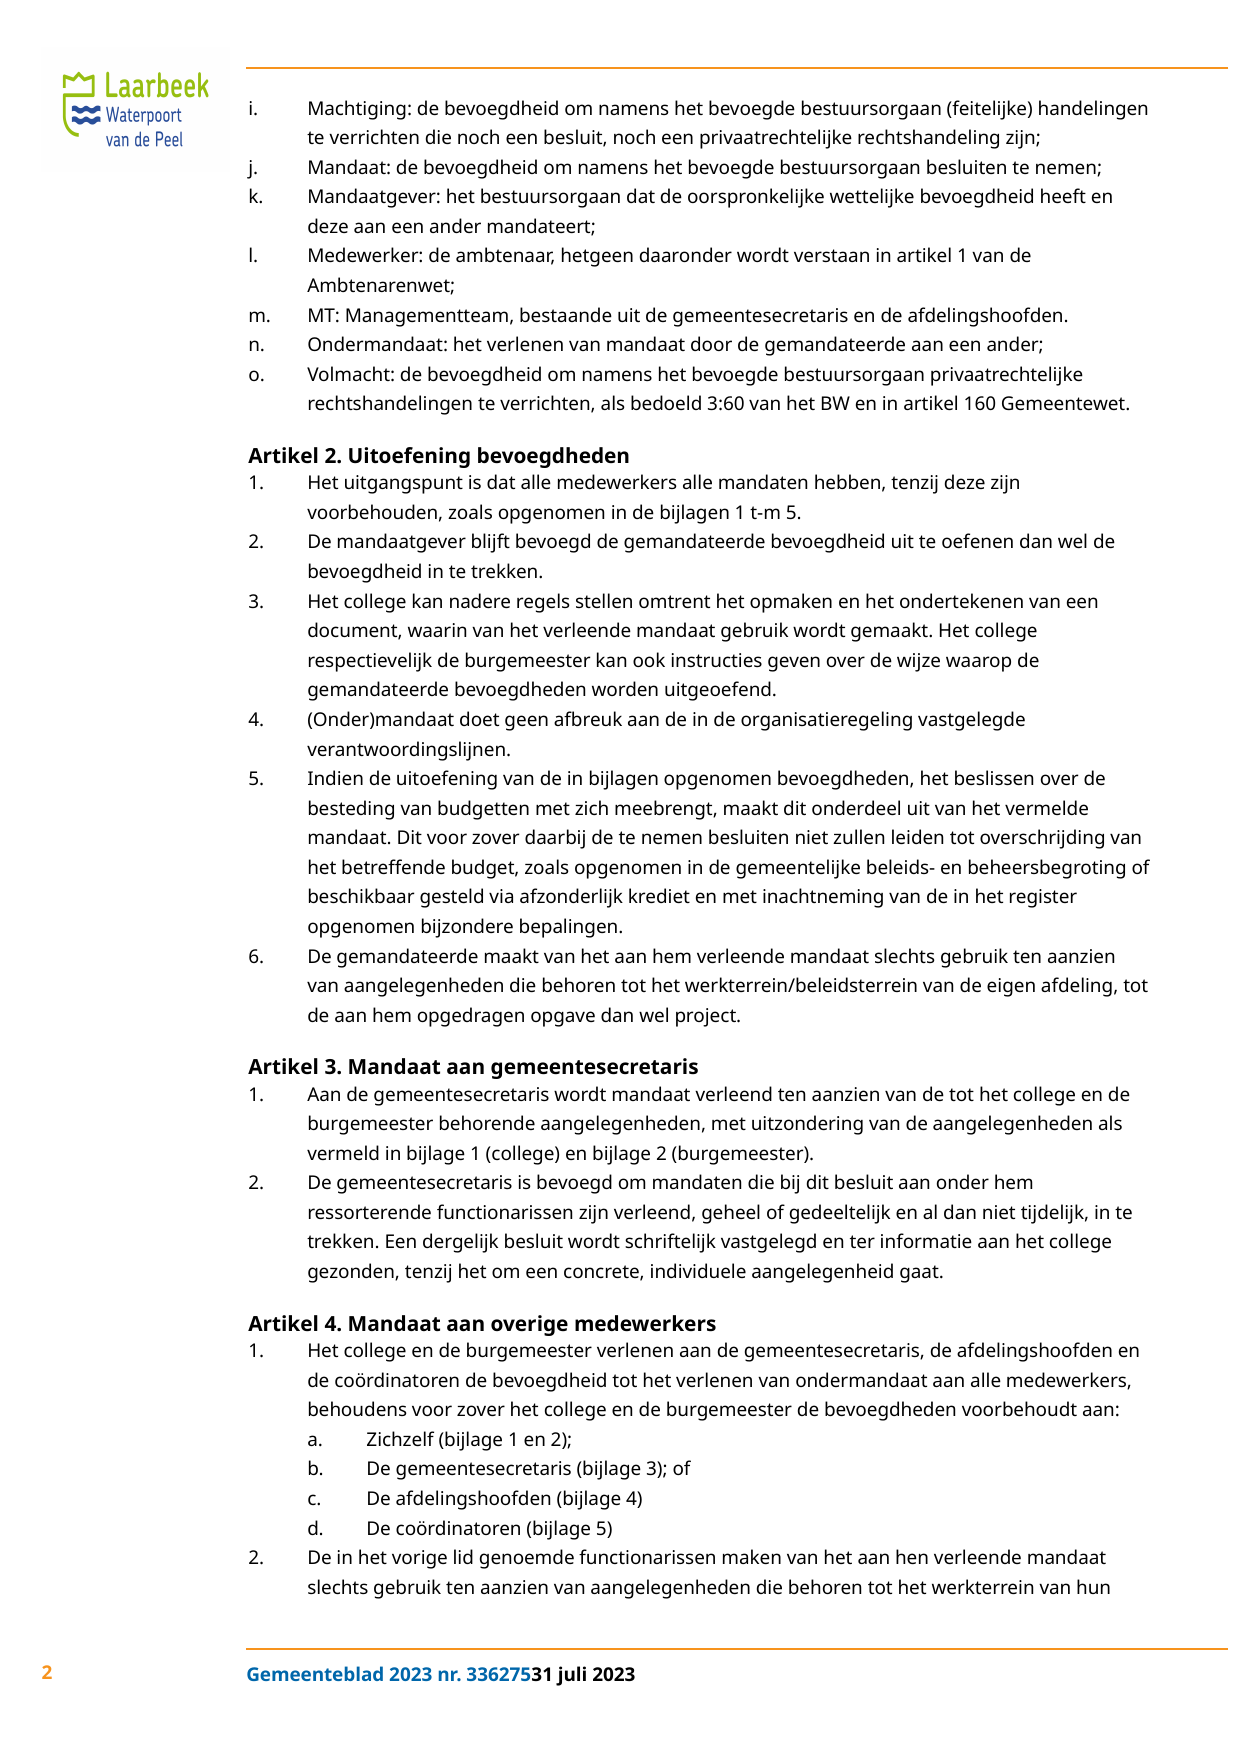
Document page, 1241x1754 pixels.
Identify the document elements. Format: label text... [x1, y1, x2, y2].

list De coördinatoren (bijlage 5) [307, 1515, 1152, 1540]
list Ondermandaat: het verlenen van mandaat door de gemandateerde aan een ander; [248, 331, 1152, 357]
list De afdelingshoofden (bijlage 4) [307, 1485, 1152, 1511]
list MT: Managementteam, bestaande uit de gemeentesecretaris en de afdelingshoofden. [248, 302, 1152, 328]
picture [41, 47, 231, 172]
list Indien de uitoefening van de in bijlagen opgenomen bevoegdheden, het beslissen over de besteding van budgetten met zich meebrengt, maakt dit onderdeel uit van het vermelde mandaat. Dit voor zover daarbij de te nemen besluiten niet zullen leiden tot overschrijding van het betreffende budget, zoals opgenomen in de gemeentelijke beleids- en beheersbegroting of beschikbaar gesteld via afzonderlijk krediet en met inachtneming van de in het register opgenomen bijzondere bepalingen. [248, 765, 1152, 939]
list Zichzelf (bijlage 1 en 2); [307, 1426, 1152, 1452]
list Machtiging: de bevoegdheid om namens het bevoegde bestuursorgaan (feitelijke) handelingen te verrichten die noch een besluit, noch een privaatrechtelijke rechtshandeling zijn; [248, 95, 1152, 150]
list Mandaat: de bevoegdheid om namens het bevoegde bestuursorgaan besluiten te nemen; [248, 154, 1152, 180]
text Artikel 4. Mandaat aan overige medewerkers [248, 1309, 1152, 1337]
list Medewerker: de ambtenaar, hetgeen daaronder wordt verstaan in artikel 1 van de Ambtenarenwet; [248, 243, 1152, 298]
text Artikel 3. Mandaat aan gemeentesecretaris [248, 1052, 1152, 1081]
list De gemandateerde maakt van het aan hem verleende mandaat slechts gebruik ten aanzien van aangelegenheden die behoren tot het werkterrein/beleidsterrein van de eigen afdeling, tot de aan hem opgedragen opgave dan wel project. [248, 943, 1152, 1028]
list Het uitgangspunt is dat alle medewerkers alle mandaten hebben, tenzij deze zijn voorbehouden, zoals opgenomen in de bijlagen 1 t-m 5. [248, 469, 1152, 525]
list Aan de gemeentesecretaris wordt mandaat verleend ten aanzien van de tot het college en de burgemeester behorende aangelegenheden, met uitzondering van de aangelegenheden als vermeld in bijlage 1 (college) en bijlage 2 (burgemeester). [248, 1081, 1152, 1166]
list De gemeentesecretaris (bijlage 3); of [307, 1456, 1152, 1481]
list Volmacht: de bevoegdheid om namens het bevoegde bestuursorgaan privaatrechtelijke rechtshandelingen te verrichten, als bedoeld 3:60 van het BW en in artikel 160 Gemeentewet. [248, 361, 1152, 416]
list Het college en de burgemeester verlenen aan de gemeentesecretaris, de afdelingshoofden en de coördinatoren de bevoegdheid tot het verlenen van ondermandaat aan alle medewerkers, behoudens voor zover het college en de burgemeester de bevoegdheden voorbehoudt aan: [248, 1337, 1152, 1422]
list De in het vorige lid genoemde functionarissen maken van het aan hen verleende mandaat slechts gebruik ten aanzien van aangelegenheden die behoren tot het werkterrein van hun [248, 1544, 1152, 1599]
list Het college kan nadere regels stellen omtrent het opmaken en het ondertekenen van een document, waarin van het verleende mandaat gebruik wordt gemaakt. Het college respectievelijk de burgemeester kan ook instructies geven over de wijze waarop de gemandateerde bevoegdheden worden uitgeoefend. [248, 588, 1152, 702]
list Mandaatgever: het bestuursorgaan dat de oorspronkelijke wettelijke bevoegdheid heeft en deze aan een ander mandateert; [248, 183, 1152, 239]
list De gemeentesecretaris is bevoegd om mandaten die bij dit besluit aan onder hem ressorterende functionarissen zijn verleend, geheel of gedeeltelijk en al dan niet tijdelijk, in te trekken. Een dergelijk besluit wordt schriftelijk vastgelegd en ter informatie aan het college gezonden, tenzij het om een concrete, individuele aangelegenheid gaat. [248, 1169, 1152, 1284]
list (Onder)mandaat doet geen afbreuk aan de in de organisatieregeling vastgelegde verantwoordingslijnen. [248, 706, 1152, 761]
list De mandaatgever blijft bevoegd de gemandateerde bevoegdheid uit te oefenen dan wel de bevoegdheid in te trekken. [248, 529, 1152, 584]
text Artikel 2. Uitoefening bevoegdheden [248, 441, 1152, 469]
